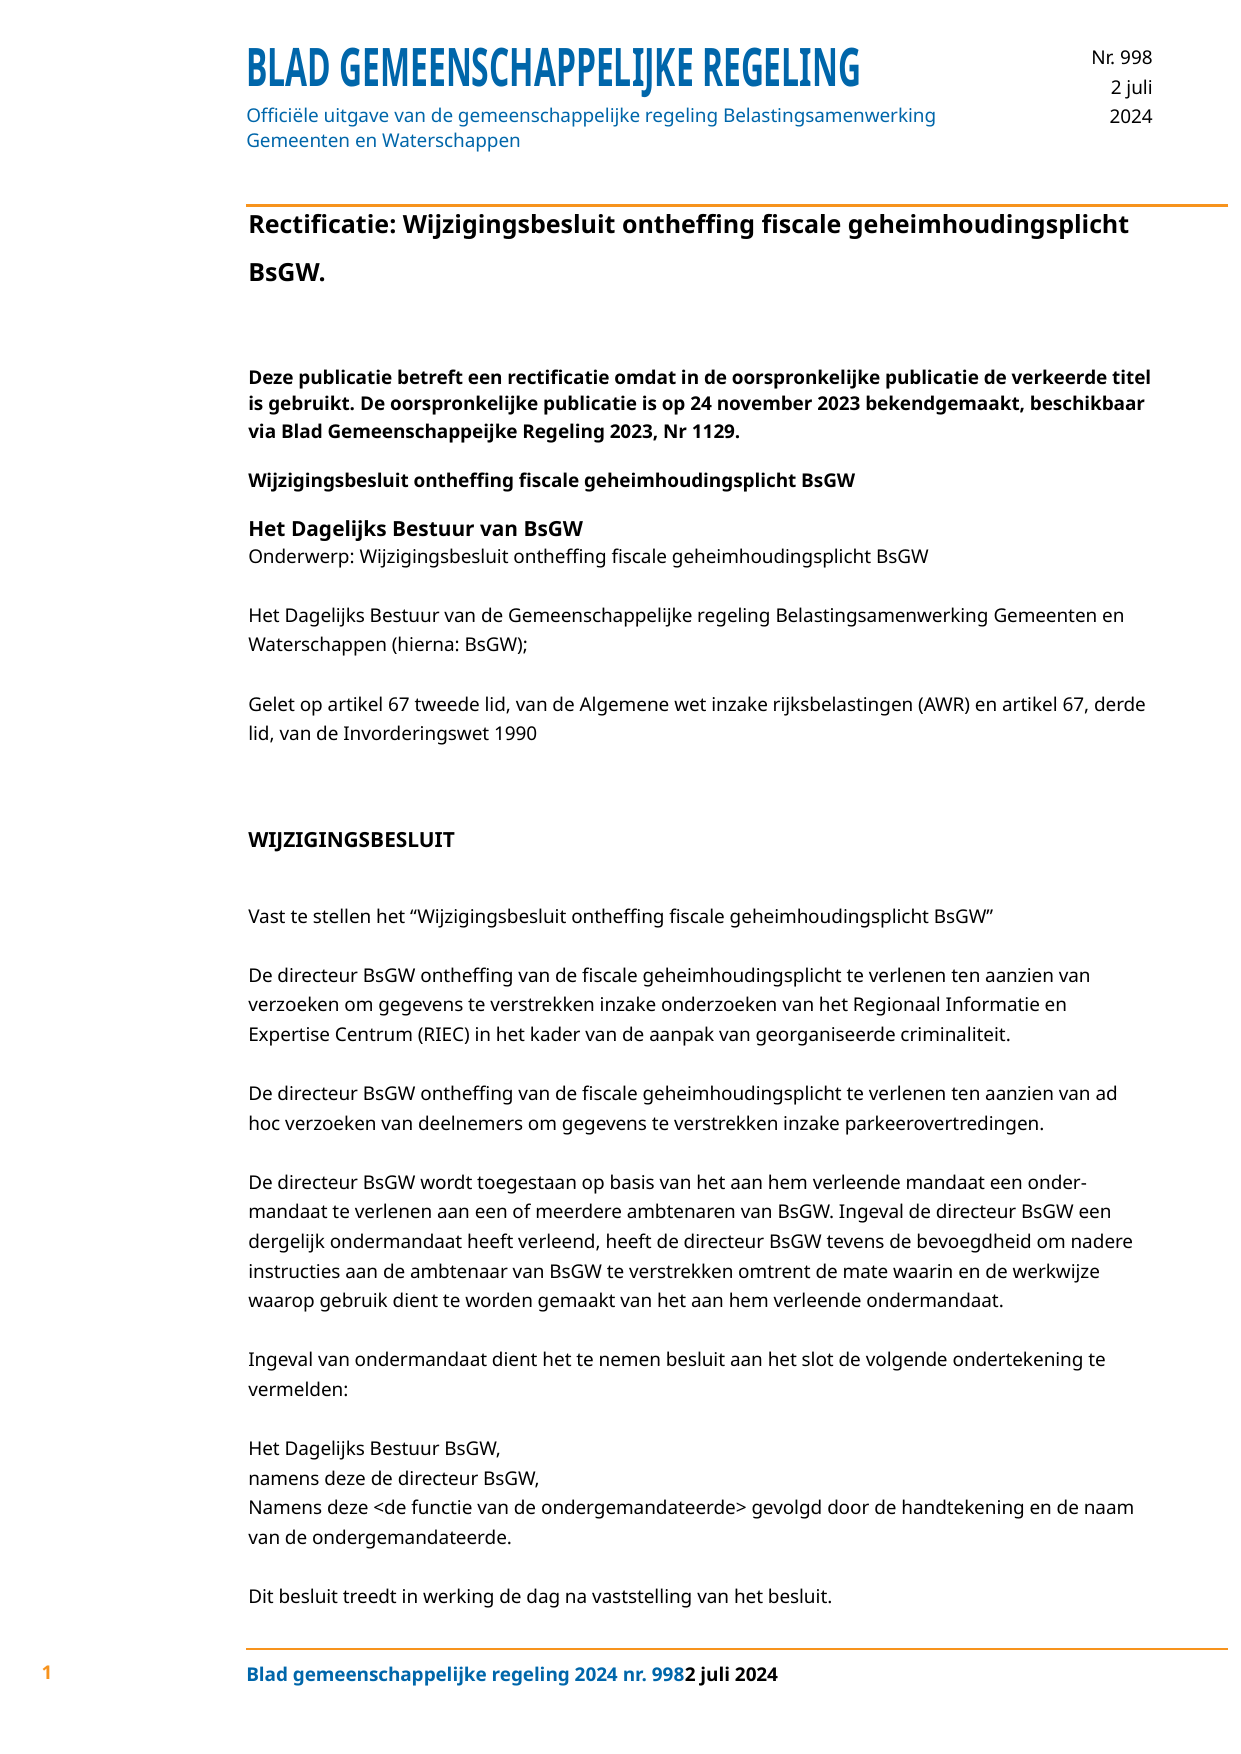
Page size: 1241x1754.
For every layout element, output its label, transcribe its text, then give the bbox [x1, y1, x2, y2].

text Gelet op artikel 67 tweede lid, van de Algemene wet inzake rijksbelastingen (AWR) en artikel 67, derde lid, van de Invorderingswet 1990 [248, 691, 1152, 746]
text WIJZIGINGSBESLUIT [248, 825, 1152, 854]
text Het Dagelijks Bestuur van BsGW [248, 514, 1152, 543]
text De directeur BsGW ontheffing van de fiscale geheimhoudingsplicht te verlenen ten aanzien van verzoeken om gegevens te verstrekken inzake onderzoeken van het Regionaal Informatie en Expertise Centrum (RIEC) in het kader van de aanpak van georganiseerde criminaliteit. [248, 962, 1152, 1047]
text De directeur BsGW wordt toegestaan op basis van het aan hem verleende mandaat een onder- mandaat te verlenen aan een of meerdere ambtenaren van BsGW. Ingeval de directeur BsGW een dergelijk ondermandaat heeft verleend, heeft de directeur BsGW tevens de bevoegdheid om nadere instructies aan de ambtenaar van BsGW te verstrekken omtrent de mate waarin en de werkwijze waarop gebruik dient te worden gemaakt van het aan hem verleende ondermandaat. [248, 1169, 1152, 1313]
text Vast te stellen het “Wijzigingsbesluit ontheffing fiscale geheimhoudingsplicht BsGW” [248, 903, 1152, 929]
text Rectificatie: Wijzigingsbesluit ontheffing fiscale geheimhoudingsplicht BsGW. [248, 207, 1152, 288]
text Deze publicatie betreft een rectificatie omdat in de oorspronkelijke publicatie de verkeerde titel is gebruikt. De oorspronkelijke publicatie is op 24 november 2023 bekendgemaakt, beschikbaar via Blad Gemeenschappeijke Regeling 2023, Nr 1129. [248, 364, 1152, 444]
text Dit besluit treedt in werking de dag na vaststelling van het besluit. [248, 1583, 1152, 1609]
text Wijzigingsbesluit ontheffing fiscale geheimhoudingsplicht BsGW [248, 465, 1152, 494]
text Namens deze <de functie van de ondergemandateerde> gevolgd door de handtekening en de naam van de ondergemandateerde. [248, 1494, 1152, 1550]
text Het Dagelijks Bestuur BsGW, [248, 1435, 1152, 1461]
text Ingeval van ondermandaat dient het te nemen besluit aan het slot de volgende ondertekening te vermelden: [248, 1347, 1152, 1402]
text De directeur BsGW ontheffing van de fiscale geheimhoudingsplicht te verlenen ten aanzien van ad hoc verzoeken van deelnemers om gegevens te verstrekken inzake parkeerovertredingen. [248, 1080, 1152, 1136]
picture [41, 47, 231, 172]
text Het Dagelijks Bestuur van de Gemeenschappelijke regeling Belastingsamenwerking Gemeenten en Waterschappen (hierna: BsGW); [248, 602, 1152, 657]
text Onderwerp: Wijzigingsbesluit ontheffing fiscale geheimhoudingsplicht BsGW [248, 543, 1152, 569]
text namens deze de directeur BsGW, [248, 1465, 1152, 1491]
